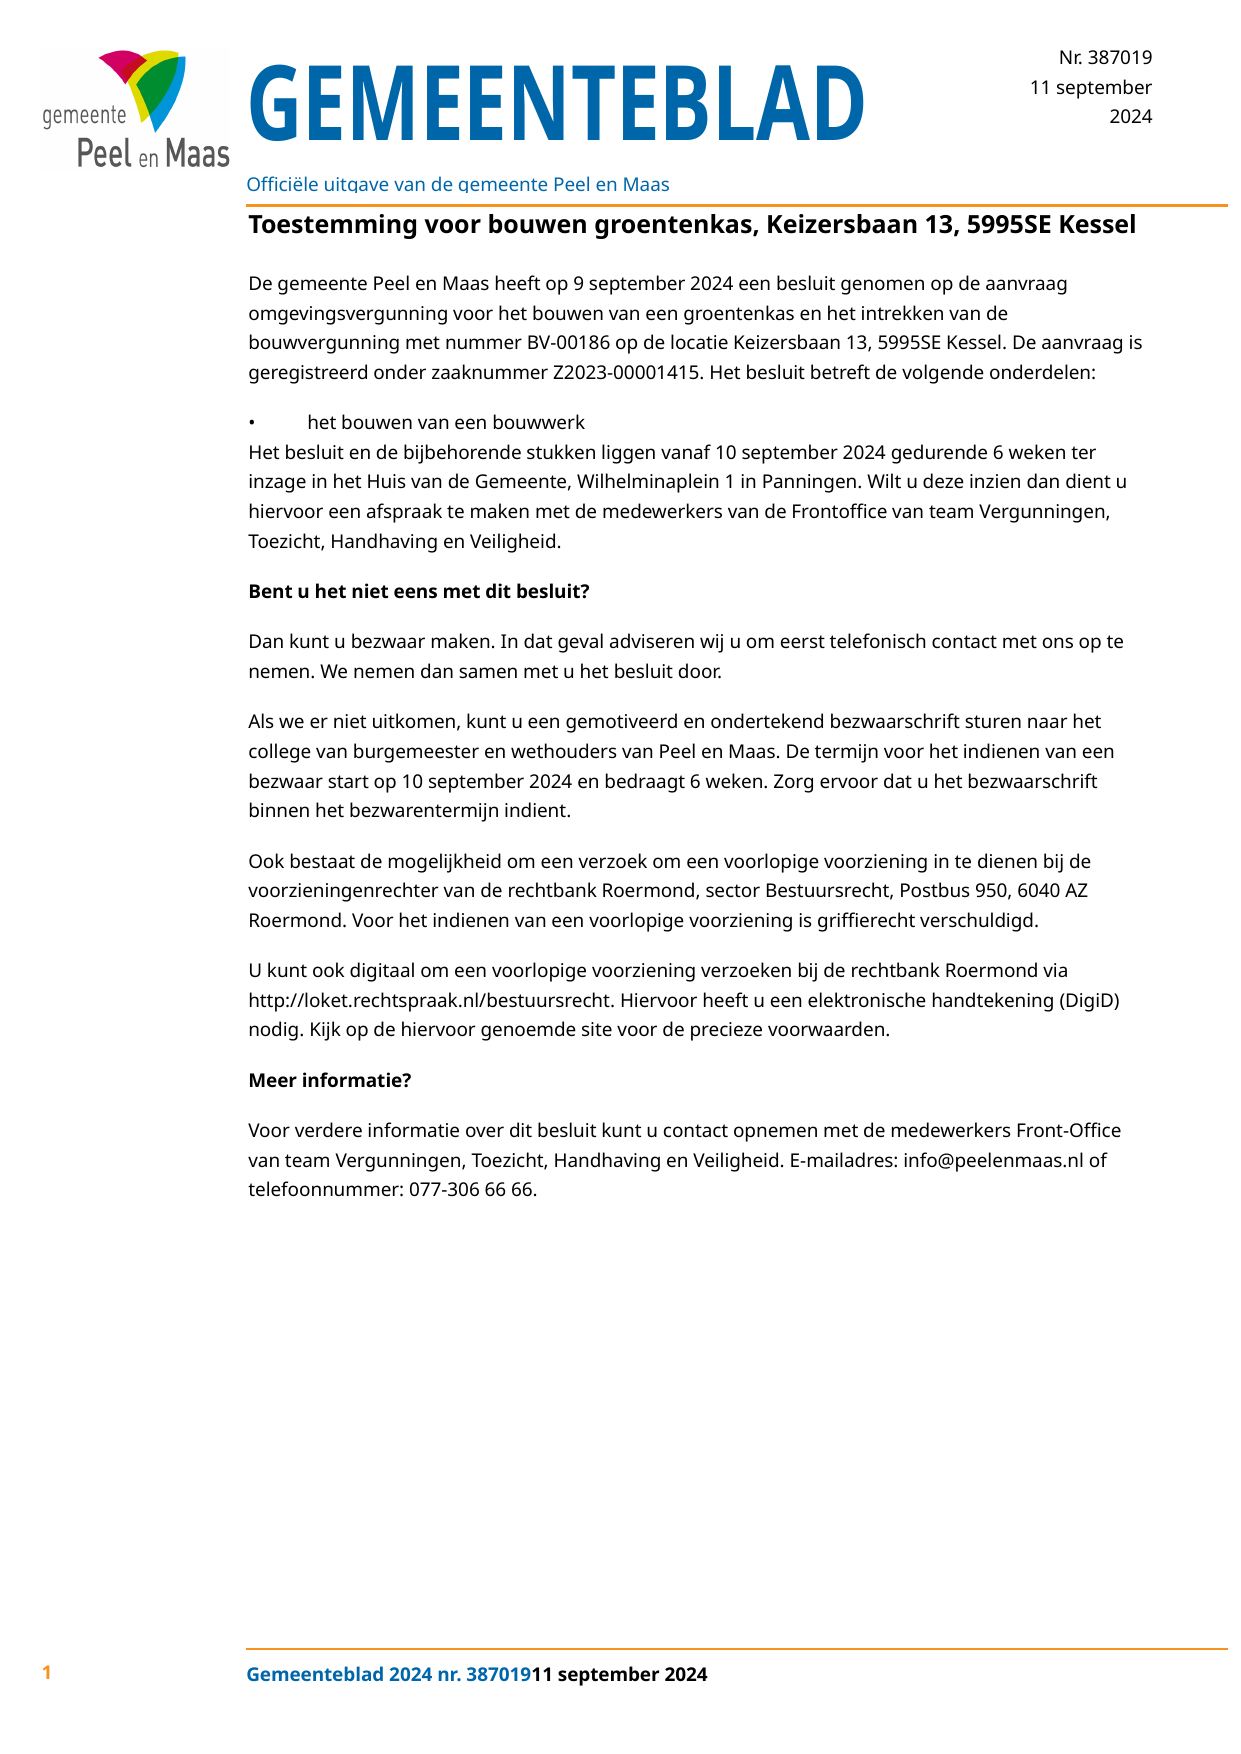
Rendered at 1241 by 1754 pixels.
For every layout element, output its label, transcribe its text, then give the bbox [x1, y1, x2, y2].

text U kunt ook digitaal om een voorlopige voorziening verzoeken bij de rechtbank Roermond via http://loket.rechtspraak.nl/bestuursrecht. Hiervoor heeft u een elektronische handtekening (DigiD) nodig. Kijk op de hiervoor genoemde site voor de precieze voorwaarden. [248, 957, 1152, 1042]
text Meer informatie? [248, 1067, 1152, 1093]
text Dan kunt u bezwaar maken. In dat geval adviseren wij u om eerst telefonisch contact met ons op te nemen. We nemen dan samen met u het besluit door. [248, 629, 1152, 684]
picture [41, 47, 231, 172]
text Als we er niet uitkomen, kunt u een gemotiveerd en ondertekend bezwaarschrift sturen naar het college van burgemeester en wethouders van Peel en Maas. De termijn voor het indienen van een bezwaar start op 10 september 2024 en bedraagt 6 weken. Zorg ervoor dat u het bezwaarschrift binnen het bezwarentermijn indient. [248, 709, 1152, 823]
text Ook bestaat de mogelijkheid om een verzoek om een voorlopige voorziening in te dienen bij de voorzieningenrechter van de rechtbank Roermond, sector Bestuursrecht, Postbus 950, 6040 AZ Roermond. Voor het indienen van een voorlopige voorziening is griffierecht verschuldigd. [248, 848, 1152, 933]
list het bouwen van een bouwwerk [248, 409, 1152, 435]
text Bent u het niet eens met dit besluit? [248, 578, 1152, 604]
text Voor verdere informatie over dit besluit kunt u contact opnemen met de medewerkers Front-Office van team Vergunningen, Toezicht, Handhaving en Veiligheid. E-mailadres: info@peelenmaas.nl of telefoonnummer: 077-306 66 66. [248, 1117, 1152, 1202]
text Toestemming voor bouwen groentenkas, Keizersbaan 13, 5995SE Kessel [248, 207, 1152, 241]
text Het besluit en de bijbehorende stukken liggen vanaf 10 september 2024 gedurende 6 weken ter inzage in het Huis van de Gemeente, Wilhelminaplein 1 in Panningen. Wilt u deze inzien dan dient u hiervoor een afspraak te maken met de medewerkers van de Frontoffice van team Vergunningen, Toezicht, Handhaving en Veiligheid. [248, 439, 1152, 553]
text De gemeente Peel en Maas heeft op 9 september 2024 een besluit genomen op de aanvraag omgevingsvergunning voor het bouwen van een groentenkas en het intrekken van de bouwvergunning met nummer BV-00186 op de locatie Keizersbaan 13, 5995SE Kessel. De aanvraag is geregistreerd onder zaaknummer Z2023-00001415. Het besluit betreft de volgende onderdelen: [248, 270, 1152, 385]
